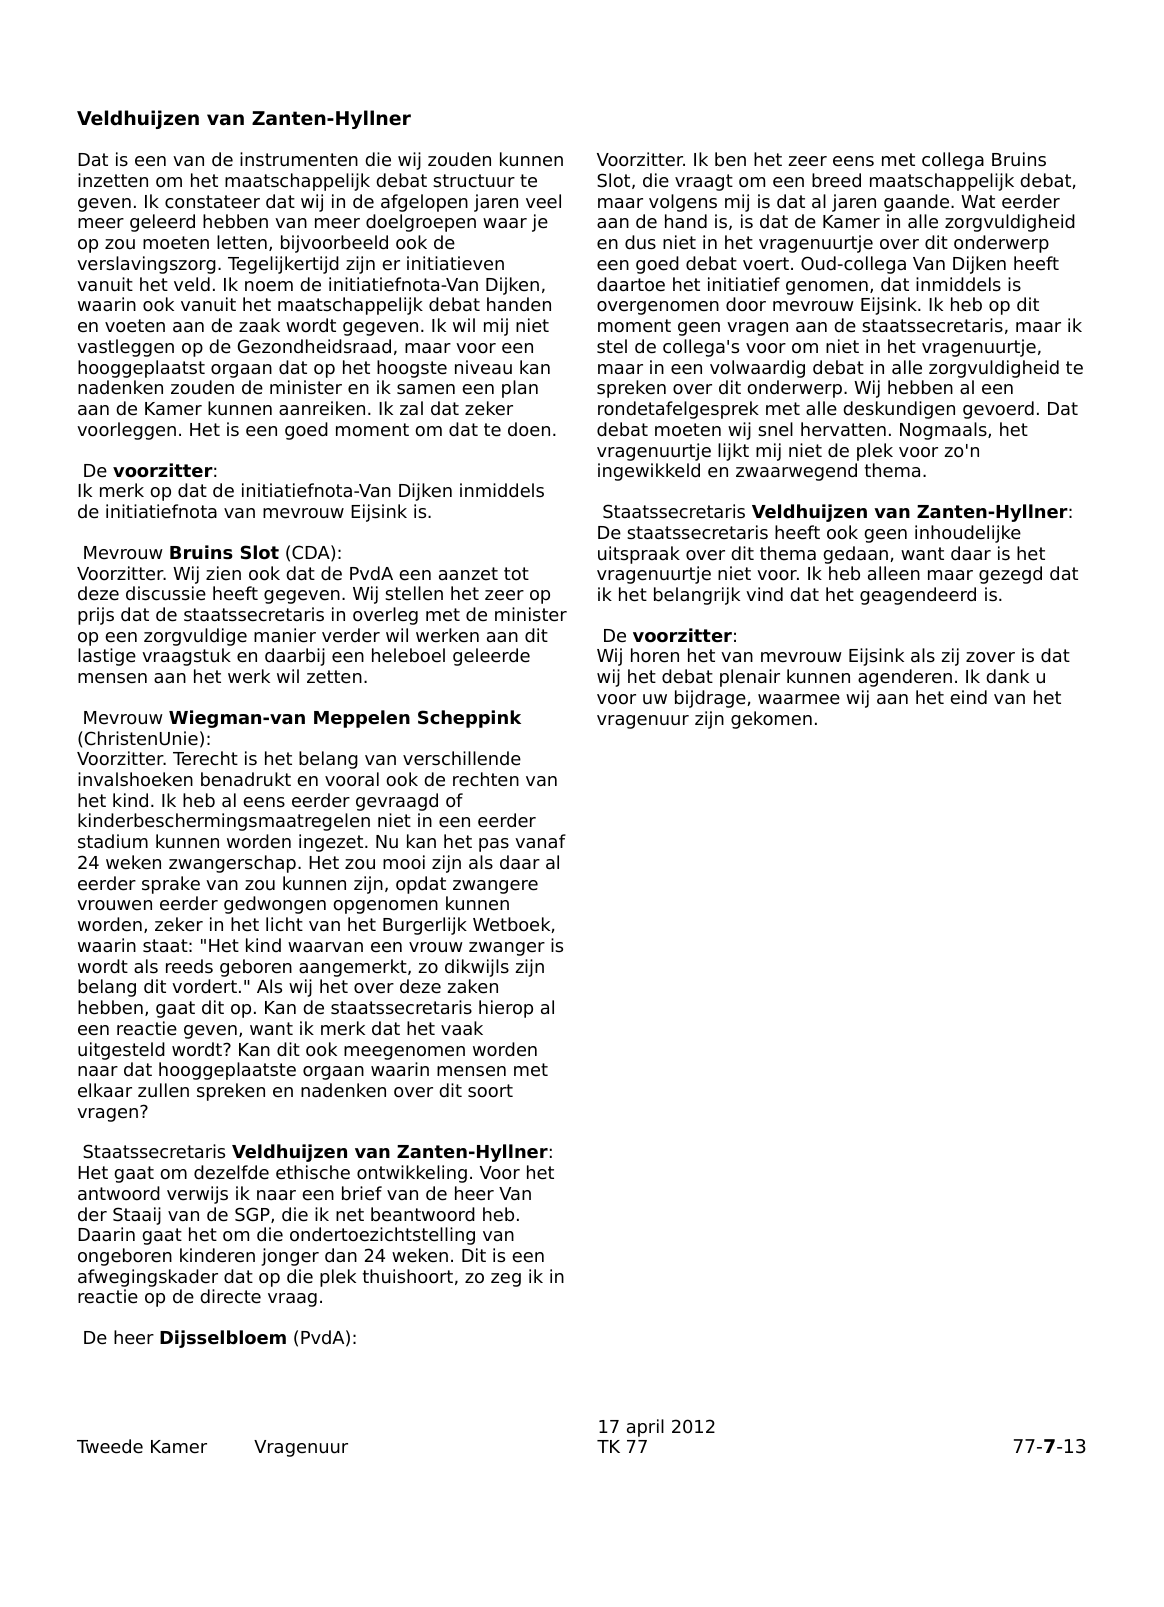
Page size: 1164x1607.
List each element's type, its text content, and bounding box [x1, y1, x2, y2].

text Voorzitter. Wij zien ook dat de PvdA een aanzet tot deze discussie heeft gegeven. Wij stellen het zeer op prijs dat de staatssecretaris in overleg met de minister op een zorgvuldige manier verder wil werken aan dit lastige vraagstuk en daarbij een heleboel geleerde mensen aan het werk wil zetten. [77, 563, 567, 688]
text Voorzitter. Terecht is het belang van verschillende invalshoeken benadrukt en vooral ook de rechten van het kind. Ik heb al eens eerder gevraagd of kinderbeschermingsmaatregelen niet in een eerder stadium kunnen worden ingezet. Nu kan het pas vanaf 24 weken zwangerschap. Het zou mooi zijn als daar al eerder sprake van zou kunnen zijn, opdat zwangere vrouwen eerder gedwongen opgenomen kunnen worden, zeker in het licht van het Burgerlijk Wetboek, waarin staat: "Het kind waarvan een vrouw zwanger is wordt als reeds geboren aangemerkt, zo dikwijls zijn belang dit vordert." Als wij het over deze zaken hebben, gaat dit op. Kan de staatssecretaris hierop al een reactie geven, want ik merk dat het vaak uitgesteld wordt? Kan dit ook meegenomen worden naar dat hooggeplaatste orgaan waarin mensen met elkaar zullen spreken en nadenken over dit soort vragen? [77, 749, 567, 1122]
text Dat is een van de instrumenten die wij zouden kunnen inzetten om het maatschappelijk debat structuur te geven. Ik constateer dat wij in de afgelopen jaren veel meer geleerd hebben van meer doelgroepen waar je op zou moeten letten, bijvoorbeeld ook de verslavingszorg. Tegelijkertijd zijn er initiatieven vanuit het veld. Ik noem de initiatiefnota-Van Dijken, waarin ook vanuit het maatschappelijk debat handen en voeten aan de zaak wordt gegeven. Ik wil mij niet vastleggen op de Gezondheidsraad, maar voor een hooggeplaatst orgaan dat op het hoogste niveau kan nadenken zouden de minister en ik samen een plan aan de Kamer kunnen aanreiken. Ik zal dat zeker voorleggen. Het is een goed moment om dat te doen. [77, 150, 567, 440]
text Ik merk op dat de initiatiefnota-Van Dijken inmiddels de initiatiefnota van mevrouw Eijsink is. [77, 481, 567, 523]
text De heer Dijsselbloem (PvdA): [77, 1328, 567, 1349]
text De voorzitter: [596, 626, 1087, 646]
text Mevrouw Wiegman-van Meppelen Scheppink (ChristenUnie): [77, 708, 567, 749]
text Staatssecretaris Veldhuijzen van Zanten-Hyllner: [77, 1142, 567, 1163]
text Het gaat om dezelfde ethische ontwikkeling. Voor het antwoord verwijs ik naar een brief van de heer Van der Staaij van de SGP, die ik net beantwoord heb. Daarin gaat het om die ondertoezichtstelling van ongeboren kinderen jonger dan 24 weken. Dit is een afwegingskader dat op die plek thuishoort, zo zeg ik in reactie op de directe vraag. [77, 1163, 567, 1308]
text Voorzitter. Ik ben het zeer eens met collega Bruins Slot, die vraagt om een breed maatschappelijk debat, maar volgens mij is dat al jaren gaande. Wat eerder aan de hand is, is dat de Kamer in alle zorgvuldigheid en dus niet in het vragenuurtje over dit onderwerp een goed debat voert. Oud-collega Van Dijken heeft daartoe het initiatief genomen, dat inmiddels is overgenomen door mevrouw Eijsink. Ik heb op dit moment geen vragen aan de staatssecretaris, maar ik stel de collega's voor om niet in het vragenuurtje, maar in een volwaardig debat in alle zorgvuldigheid te spreken over dit onderwerp. Wij hebben al een rondetafelgesprek met alle deskundigen gevoerd. Dat debat moeten wij snel hervatten. Nogmaals, het vragenuurtje lijkt mij niet de plek voor zo'n ingewikkeld en zwaarwegend thema. [596, 150, 1087, 482]
text De voorzitter: [77, 460, 567, 481]
text Mevrouw Bruins Slot (CDA): [77, 543, 567, 563]
text De staatssecretaris heeft ook geen inhoudelijke uitspraak over dit thema gedaan, want daar is het vragenuurtje niet voor. Ik heb alleen maar gezegd dat ik het belangrijk vind dat het geagendeerd is. [596, 523, 1087, 606]
text Staatssecretaris Veldhuijzen van Zanten-Hyllner: [596, 502, 1087, 523]
text Wij horen het van mevrouw Eijsink als zij zover is dat wij het debat plenair kunnen agenderen. Ik dank u voor uw bijdrage, waarmee wij aan het eind van het vragenuur zijn gekomen. [596, 646, 1087, 729]
